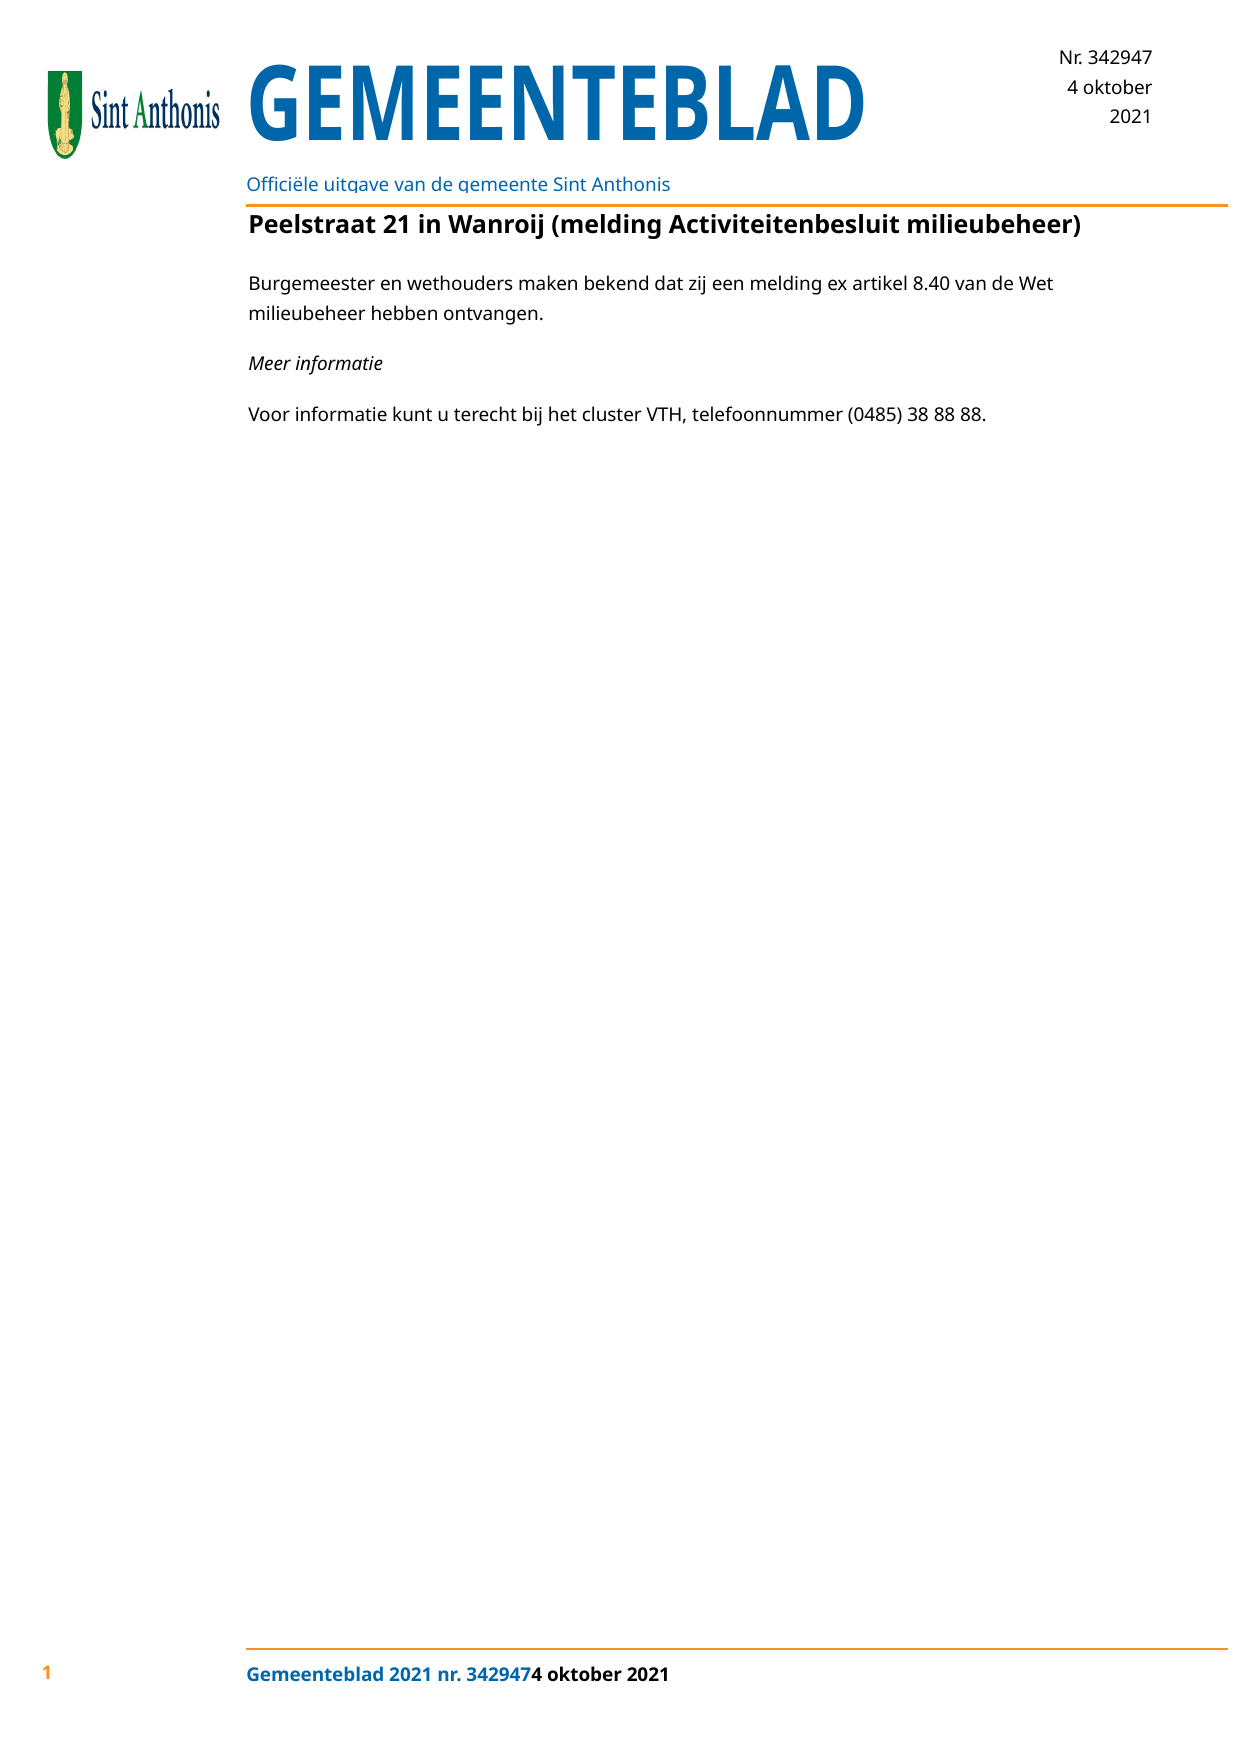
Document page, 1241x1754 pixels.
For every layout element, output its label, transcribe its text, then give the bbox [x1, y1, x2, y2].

text Voor informatie kunt u terecht bij het cluster VTH, telefoonnummer (0485) 38 88 88. [248, 401, 1152, 426]
text Peelstraat 21 in Wanroij (melding Activiteitenbesluit milieubeheer) [248, 207, 1152, 241]
text Burgemeester en wethouders maken bekend dat zij een melding ex artikel 8.40 van de Wet milieubeheer hebben ontvangen. [248, 270, 1152, 326]
text Meer informatie [248, 350, 1152, 376]
picture [41, 47, 231, 172]
